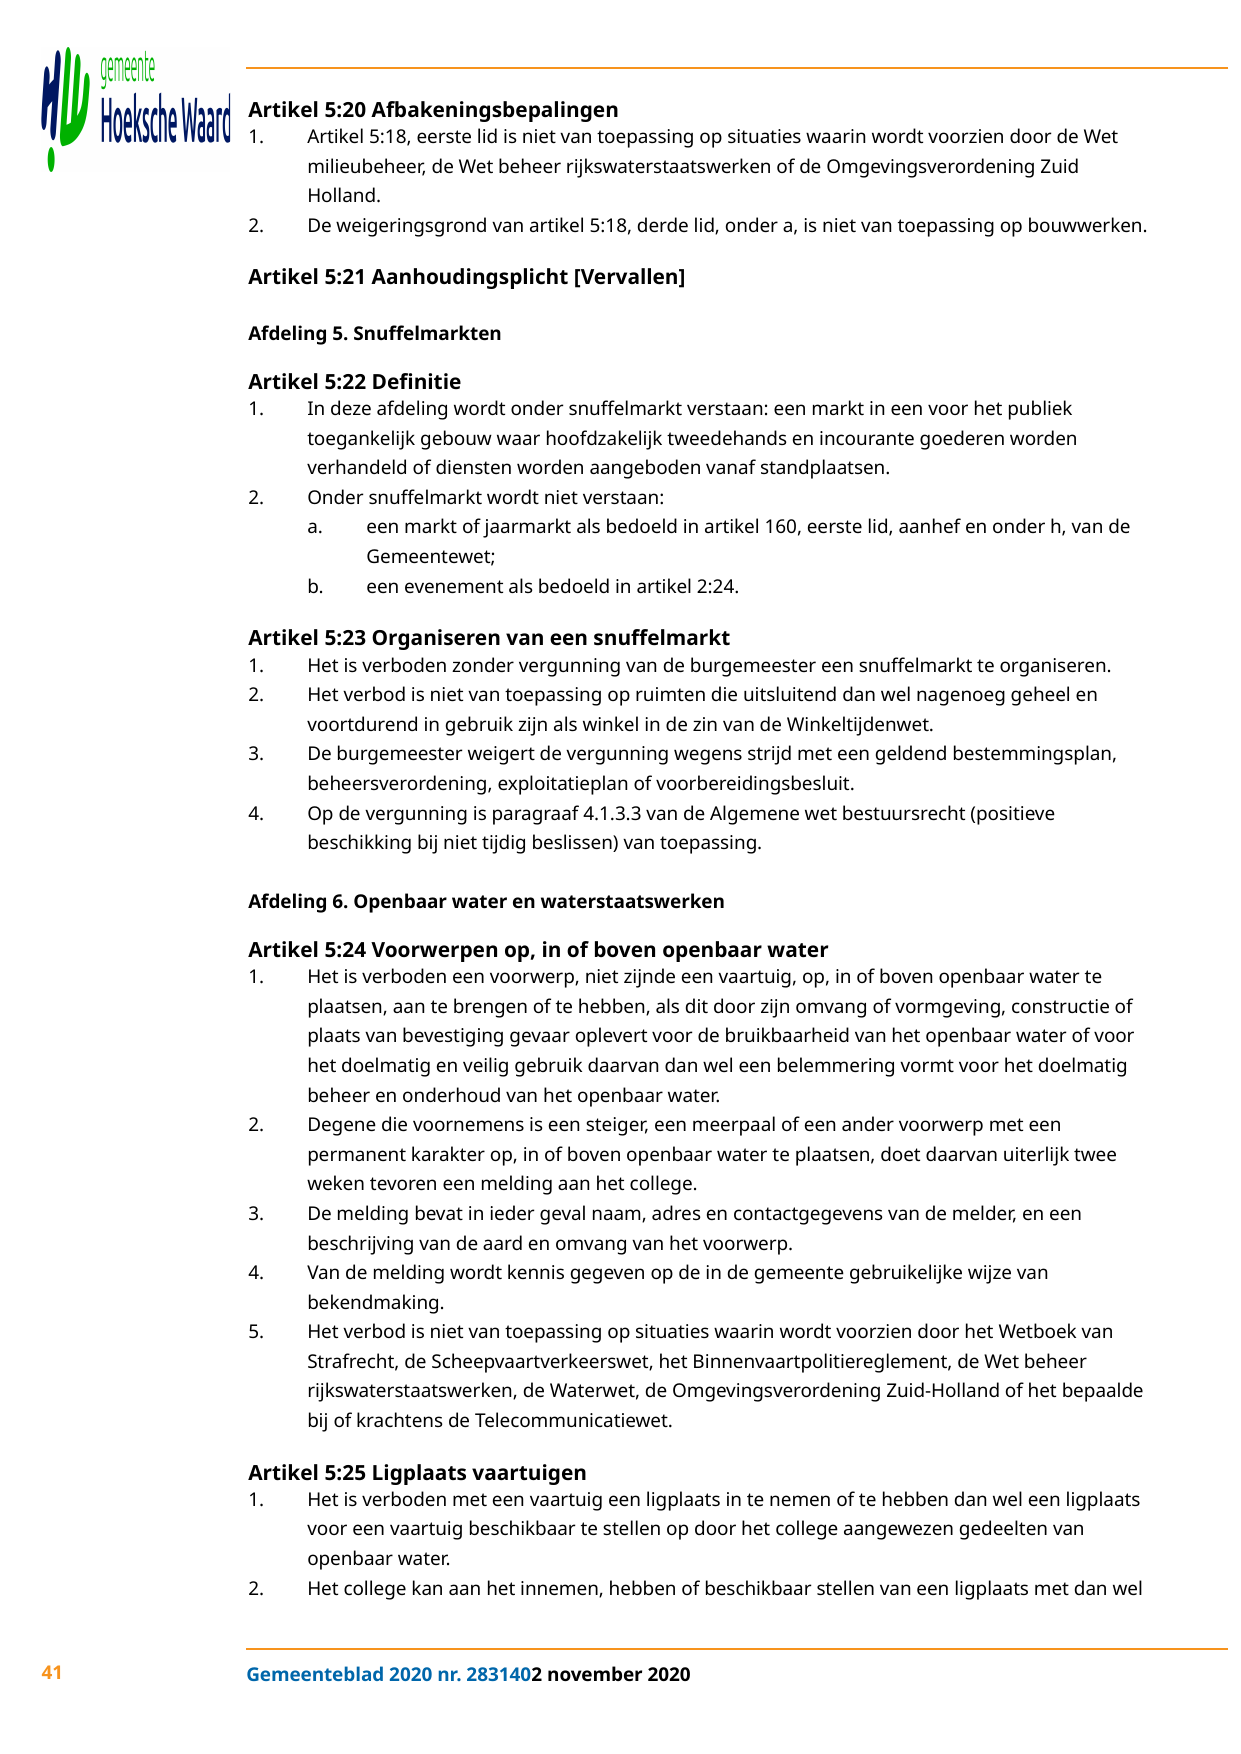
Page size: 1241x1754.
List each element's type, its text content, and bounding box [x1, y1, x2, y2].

text Artikel 5:21 Aanhoudingsplicht [Vervallen] [248, 262, 1152, 291]
list Het verbod is niet van toepassing op situaties waarin wordt voorzien door het Wetboek van Strafrecht, de Scheepvaartverkeerswet, het Binnenvaartpolitiereglement, de Wet beheer rijkswaterstaatswerken, de Waterwet, de Omgevingsverordening Zuid-Holland of het bepaalde bij of krachtens de Telecommunicatiewet. [248, 1318, 1152, 1433]
list De melding bevat in ieder geval naam, adres en contactgegevens van de melder, en een beschrijving van de aard en omvang van het voorwerp. [248, 1200, 1152, 1255]
list Het is verboden een voorwerp, niet zijnde een vaartuig, op, in of boven openbaar water te plaatsen, aan te brengen of te hebben, als dit door zijn omvang of vormgeving, constructie of plaats van bevestiging gevaar oplevert voor de bruikbaarheid van het openbaar water of voor het doelmatig en veilig gebruik daarvan dan wel een belemmering vormt voor het doelmatig beheer en onderhoud van het openbaar water. [248, 963, 1152, 1107]
text Artikel 5:25 Ligplaats vaartuigen [248, 1458, 1152, 1486]
list Op de vergunning is paragraaf 4.1.3.3 van de Algemene wet bestuursrecht (positieve beschikking bij niet tijdig beslissen) van toepassing. [248, 800, 1152, 855]
list Het verbod is niet van toepassing op ruimten die uitsluitend dan wel nagenoeg geheel en voortdurend in gebruik zijn als winkel in de zin van de Winkeltijdenwet. [248, 681, 1152, 737]
list In deze afdeling wordt onder snuffelmarkt verstaan: een markt in een voor het publiek toegankelijk gebouw waar hoofdzakelijk tweedehands en incourante goederen worden verhandeld of diensten worden aangeboden vanaf standplaatsen. [248, 395, 1152, 480]
list Het is verboden zonder vergunning van de burgemeester een snuffelmarkt te organiseren. [248, 652, 1152, 677]
list Degene die voornemens is een steiger, een meerpaal of een ander voorwerp met een permanent karakter op, in of boven openbaar water te plaatsen, doet daarvan uiterlijk twee weken tevoren een melding aan het college. [248, 1111, 1152, 1196]
list Het college kan aan het innemen, hebben of beschikbaar stellen van een ligplaats met dan wel [248, 1575, 1152, 1601]
list Onder snuffelmarkt wordt niet verstaan: [248, 484, 1152, 510]
text Artikel 5:20 Afbakeningsbepalingen [248, 95, 1152, 123]
text Artikel 5:24 Voorwerpen op, in of boven openbaar water [248, 935, 1152, 963]
list Artikel 5:18, eerste lid is niet van toepassing op situaties waarin wordt voorzien door de Wet milieubeheer, de Wet beheer rijkswaterstaatswerken of de Omgevingsverordening Zuid Holland. [248, 123, 1152, 208]
text Artikel 5:22 Definitie [248, 367, 1152, 395]
list De burgemeester weigert de vergunning wegens strijd met een geldend bestemmingsplan, beheersverordening, exploitatieplan of voorbereidingsbesluit. [248, 741, 1152, 796]
list een evenement als bedoeld in artikel 2:24. [307, 573, 1152, 599]
text Afdeling 6. Openbaar water en waterstaatswerken [248, 888, 1152, 914]
picture [41, 47, 231, 172]
list Het is verboden met een vaartuig een ligplaats in te nemen of te hebben dan wel een ligplaats voor een vaartuig beschikbaar te stellen op door het college aangewezen gedeelten van openbaar water. [248, 1486, 1152, 1571]
text Afdeling 5. Snuffelmarkten [248, 320, 1152, 346]
list Van de melding wordt kennis gegeven op de in de gemeente gebruikelijke wijze van bekendmaking. [248, 1259, 1152, 1314]
list een markt of jaarmarkt als bedoeld in artikel 160, eerste lid, aanhef en onder h, van de Gemeentewet; [307, 514, 1152, 569]
list De weigeringsgrond van artikel 5:18, derde lid, onder a, is niet van toepassing op bouwwerken. [248, 212, 1152, 238]
text Artikel 5:23 Organiseren van een snuffelmarkt [248, 623, 1152, 652]
